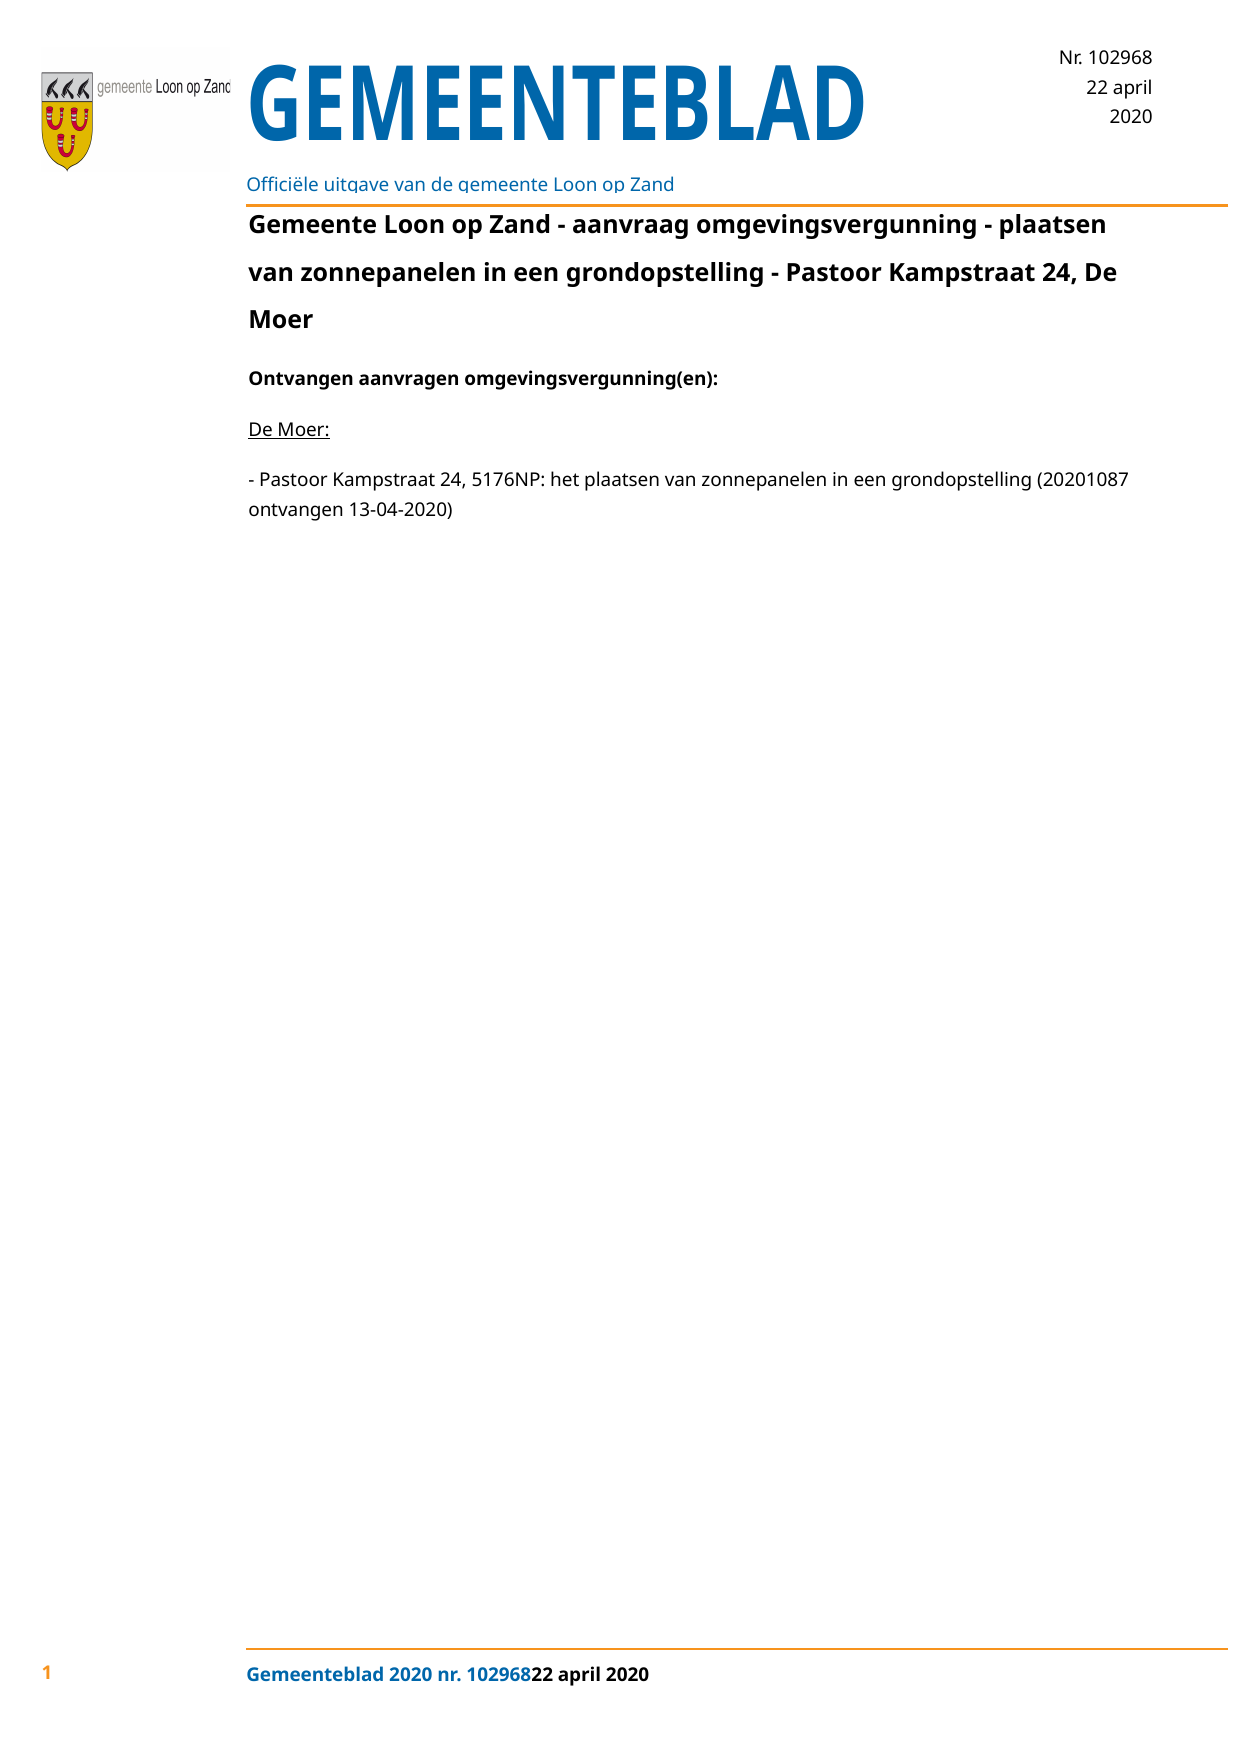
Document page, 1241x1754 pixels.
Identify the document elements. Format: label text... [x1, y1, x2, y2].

text Gemeente Loon op Zand - aanvraag omgevingsvergunning - plaatsen van zonnepanelen in een grondopstelling - Pastoor Kampstraat 24, De Moer [248, 207, 1152, 336]
text De Moer: [248, 416, 1152, 442]
text Ontvangen aanvragen omgevingsvergunning(en): [248, 366, 1152, 391]
text - Pastoor Kampstraat 24, 5176NP: het plaatsen van zonnepanelen in een grondopstelling (20201087 ontvangen 13-04-2020) [248, 466, 1152, 522]
picture [41, 47, 231, 172]
